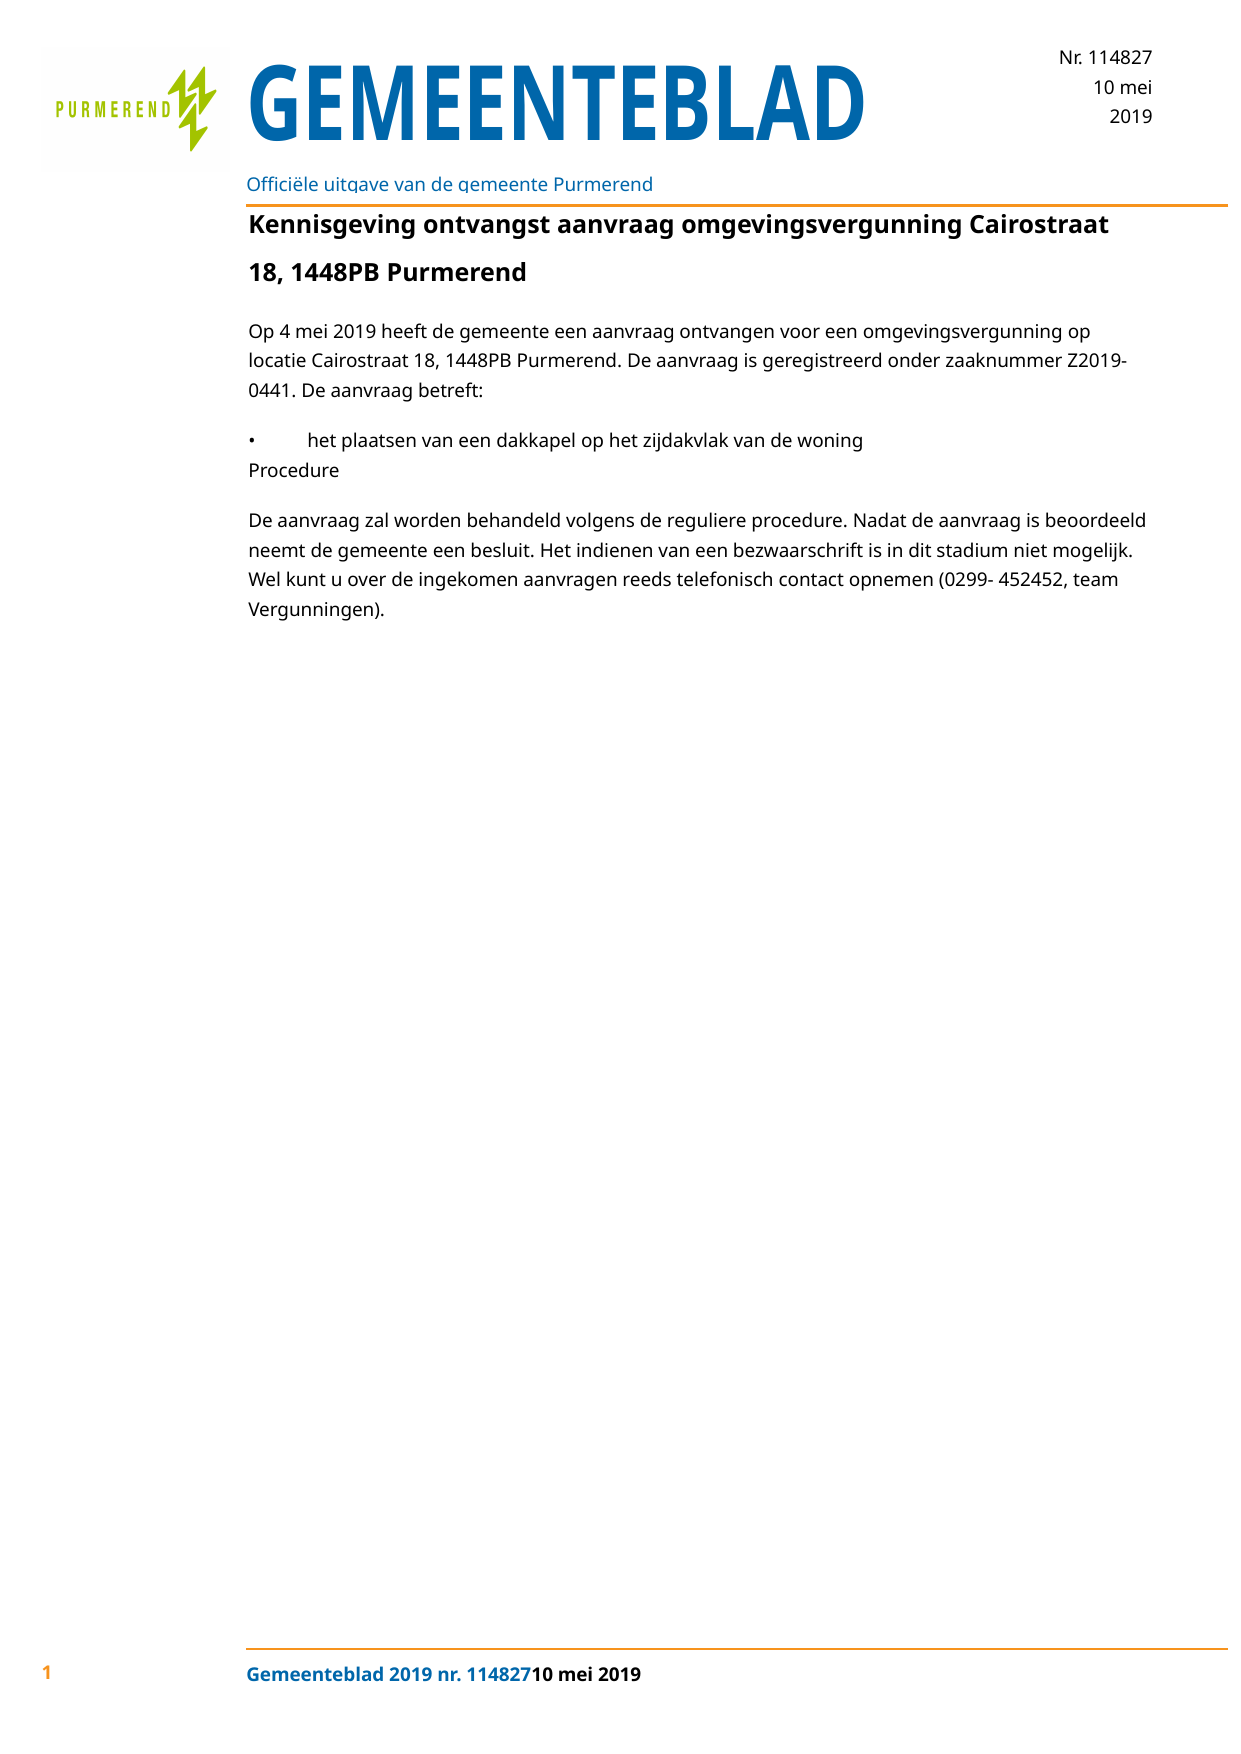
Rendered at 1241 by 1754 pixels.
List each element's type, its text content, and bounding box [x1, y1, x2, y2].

list het plaatsen van een dakkapel op het zijdakvlak van de woning [248, 427, 1152, 453]
text Procedure [248, 457, 1152, 483]
text Kennisgeving ontvangst aanvraag omgevingsvergunning Cairostraat 18, 1448PB Purmerend [248, 207, 1152, 288]
text De aanvraag zal worden behandeld volgens de reguliere procedure. Nadat de aanvraag is beoordeeld neemt de gemeente een besluit. Het indienen van een bezwaarschrift is in dit stadium niet mogelijk. Wel kunt u over de ingekomen aanvragen reeds telefonisch contact opnemen (0299- 452452, team Vergunningen). [248, 507, 1152, 622]
picture [41, 47, 231, 172]
text Op 4 mei 2019 heeft de gemeente een aanvraag ontvangen voor een omgevingsvergunning op locatie Cairostraat 18, 1448PB Purmerend. De aanvraag is geregistreerd onder zaaknummer Z2019-0441. De aanvraag betreft: [248, 318, 1152, 403]
